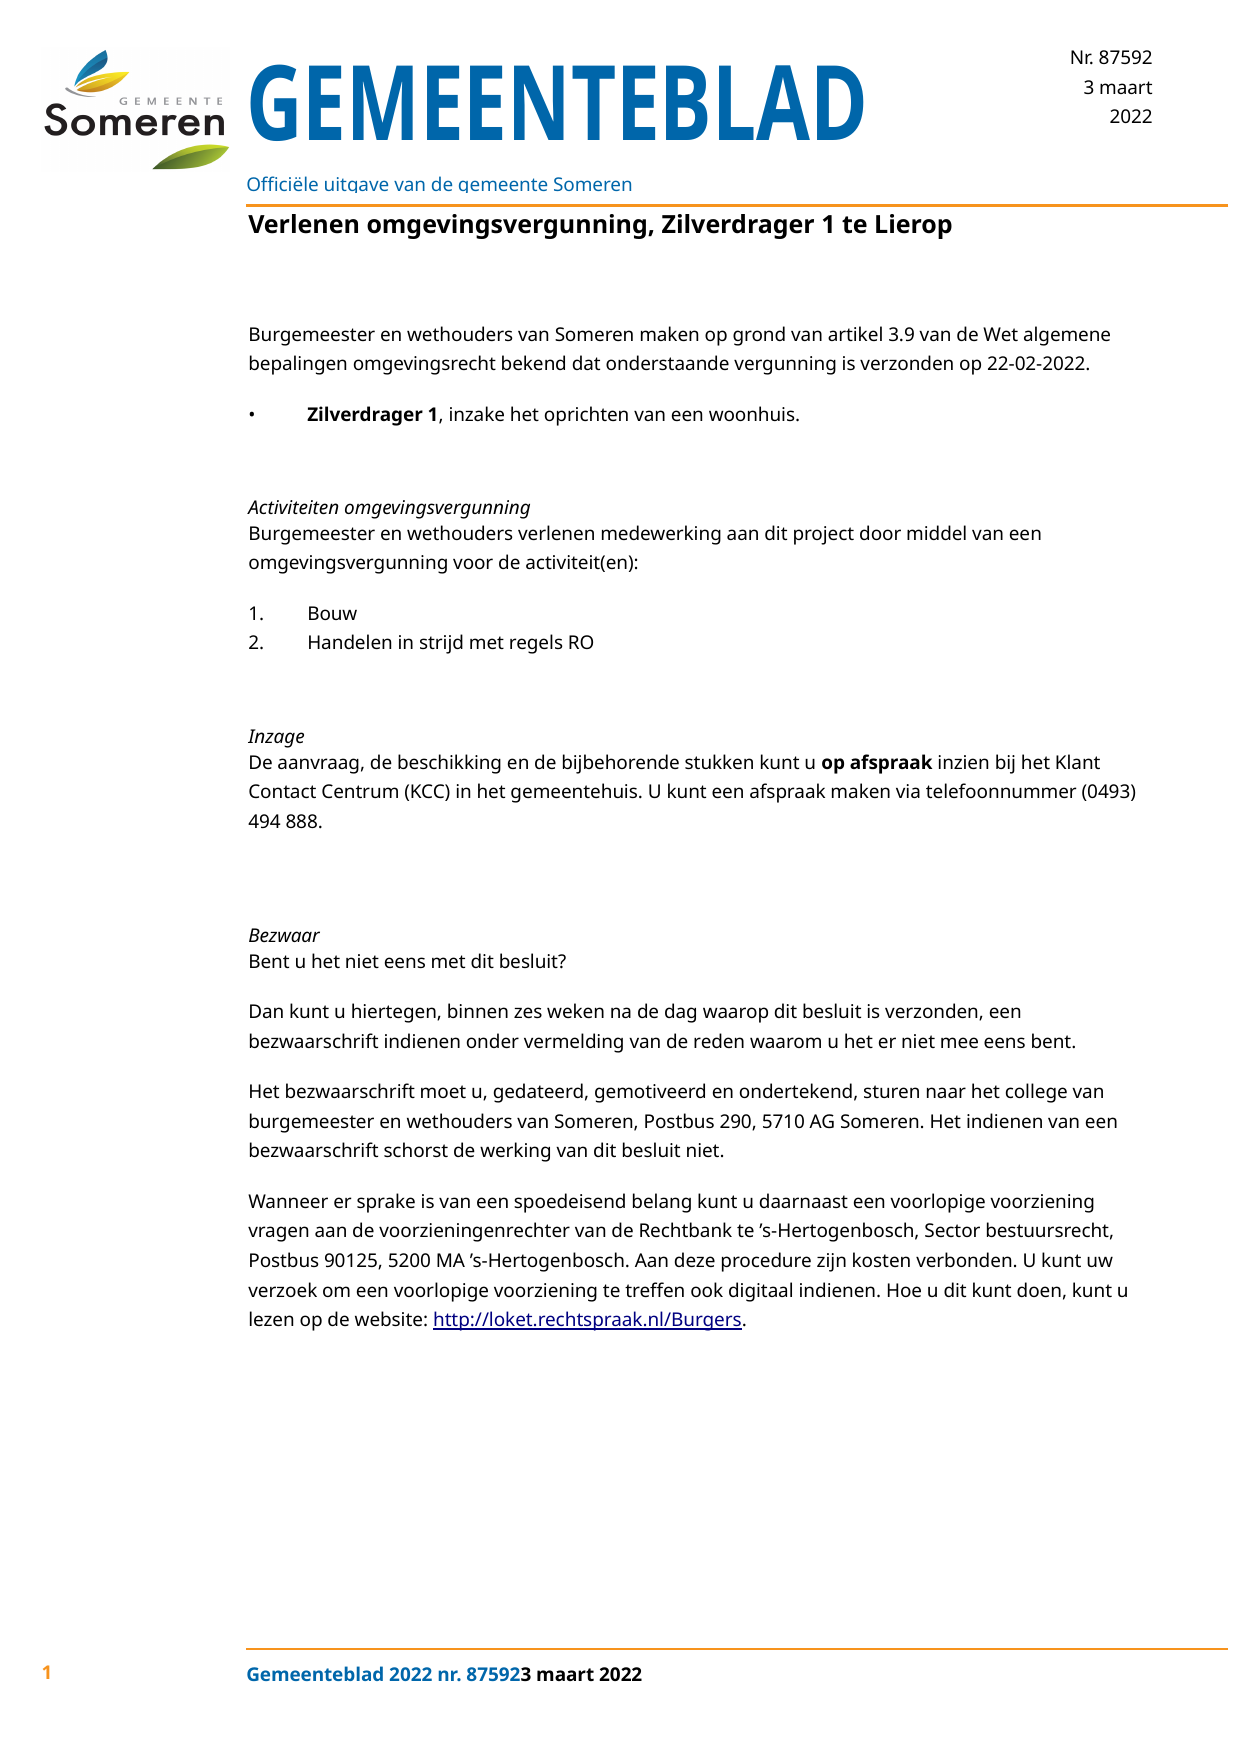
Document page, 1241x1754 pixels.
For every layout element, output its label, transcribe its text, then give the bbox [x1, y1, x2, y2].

text Burgemeester en wethouders verlenen medewerking aan dit project door middel van een omgevingsvergunning voor de activiteit(en): [248, 520, 1152, 575]
text Burgemeester en wethouders van Someren maken op grond van artikel 3.9 van de Wet algemene bepalingen omgevingsrecht bekend dat onderstaande vergunning is verzonden op 22-02-2022. [248, 321, 1152, 376]
text Verlenen omgevingsvergunning, Zilverdrager 1 te Lierop [248, 207, 1152, 241]
text Inzage [248, 723, 1152, 749]
list Handelen in strijd met regels RO [248, 629, 1152, 655]
text De aanvraag, de beschikking en de bijbehorende stukken kunt u op afspraak inzien bij het Klant Contact Centrum (KCC) in het gemeentehuis. U kunt een afspraak maken via telefoonnummer (0493) 494 888. [248, 749, 1152, 834]
text Bent u het niet eens met dit besluit? [248, 948, 1152, 974]
text Bezwaar [248, 922, 1152, 948]
text Activiteiten omgevingsvergunning [248, 494, 1152, 520]
list Bouw [248, 600, 1152, 626]
text Het bezwaarschrift moet u, gedateerd, gemotiveerd en ondertekend, sturen naar het college van burgemeester en wethouders van Someren, Postbus 290, 5710 AG Someren. Het indienen van een bezwaarschrift schorst de werking van dit besluit niet. [248, 1078, 1152, 1163]
list Zilverdrager 1, inzake het oprichten van een woonhuis. [248, 401, 1152, 426]
text Wanneer er sprake is van een spoedeisend belang kunt u daarnaast een voorlopige voorziening vragen aan de voorzieningenrechter van de Rechtbank te ’s-Hertogenbosch, Sector bestuursrecht, Postbus 90125, 5200 MA ’s-Hertogenbosch. Aan deze procedure zijn kosten verbonden. U kunt uw verzoek om een voorlopige voorziening te treffen ook digitaal indienen. Hoe u dit kunt doen, kunt u lezen op de website: http://loket.rechtspraak.nl/Burgers. [248, 1188, 1152, 1332]
picture [41, 47, 231, 172]
text Dan kunt u hiertegen, binnen zes weken na de dag waarop dit besluit is verzonden, een bezwaarschrift indienen onder vermelding van de reden waarom u het er niet mee eens bent. [248, 998, 1152, 1054]
